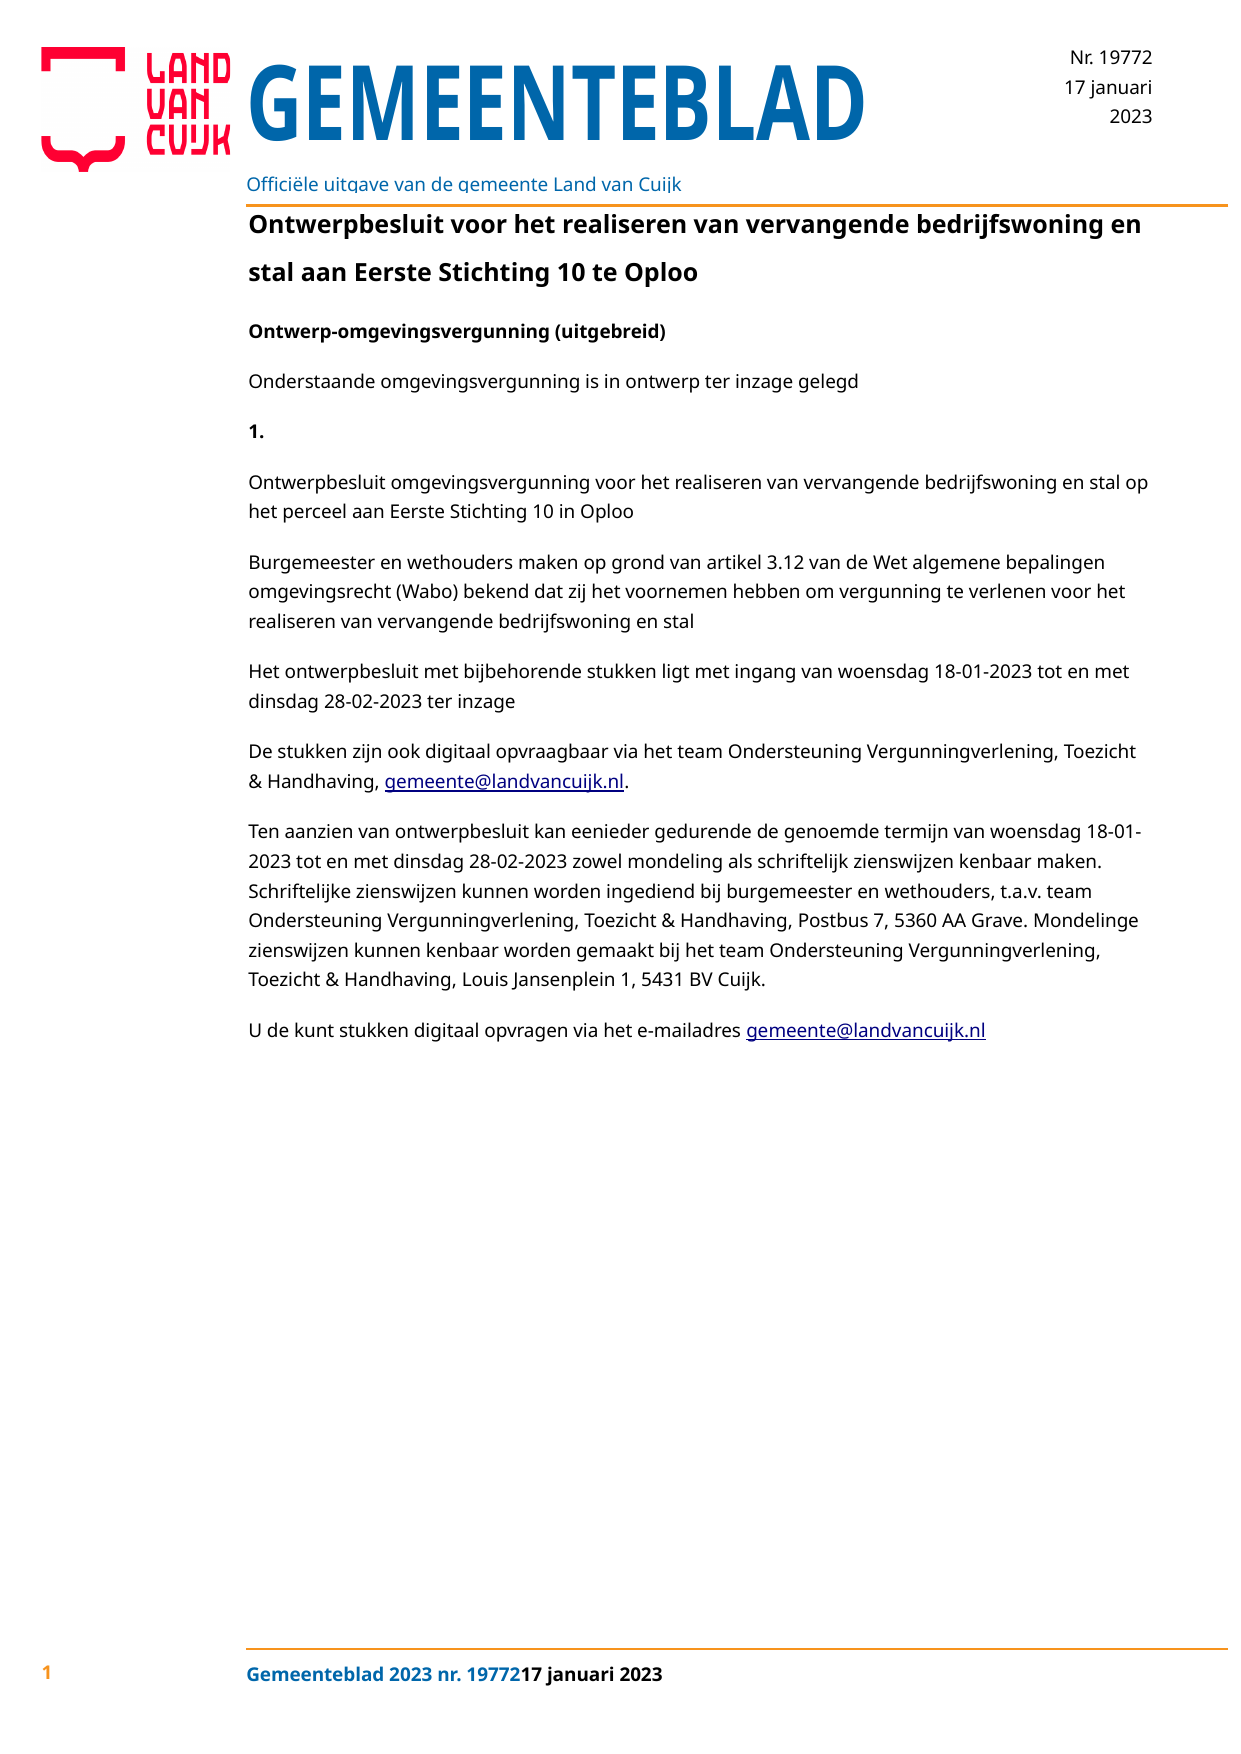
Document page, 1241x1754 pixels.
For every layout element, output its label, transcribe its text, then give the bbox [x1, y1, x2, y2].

text De stukken zijn ook digitaal opvraagbaar via het team Ondersteuning Vergunningverlening, Toezicht & Handhaving, gemeente@landvancuijk.nl. [248, 739, 1152, 794]
text Ontwerpbesluit omgevingsvergunning voor het realiseren van vervangende bedrijfswoning en stal op het perceel aan Eerste Stichting 10 in Oploo [248, 469, 1152, 524]
text Onderstaande omgevingsvergunning is in ontwerp ter inzage gelegd [248, 368, 1152, 394]
text 1. [248, 419, 1152, 444]
text Burgemeester en wethouders maken op grond van artikel 3.12 van de Wet algemene bepalingen omgevingsrecht (Wabo) bekend dat zij het voornemen hebben om vergunning te verlenen voor het realiseren van vervangende bedrijfswoning en stal [248, 549, 1152, 634]
text Ontwerpbesluit voor het realiseren van vervangende bedrijfswoning en stal aan Eerste Stichting 10 te Oploo [248, 207, 1152, 288]
picture [41, 47, 231, 172]
text Ontwerp-omgevingsvergunning (uitgebreid) [248, 318, 1152, 344]
text U de kunt stukken digitaal opvragen via het e-mailadres gemeente@landvancuijk.nl [248, 1017, 1152, 1043]
text Het ontwerpbesluit met bijbehorende stukken ligt met ingang van woensdag 18-01-2023 tot en met dinsdag 28-02-2023 ter inzage [248, 659, 1152, 714]
text Ten aanzien van ontwerpbesluit kan eenieder gedurende de genoemde termijn van woensdag 18-01-2023 tot en met dinsdag 28-02-2023 zowel mondeling als schriftelijk zienswijzen kenbaar maken. Schriftelijke zienswijzen kunnen worden ingediend bij burgemeester en wethouders, t.a.v. team Ondersteuning Vergunningverlening, Toezicht & Handhaving, Postbus 7, 5360 AA Grave. Mondelinge zienswijzen kunnen kenbaar worden gemaakt bij het team Ondersteuning Vergunningverlening, Toezicht & Handhaving, Louis Jansenplein 1, 5431 BV Cuijk. [248, 819, 1152, 992]
